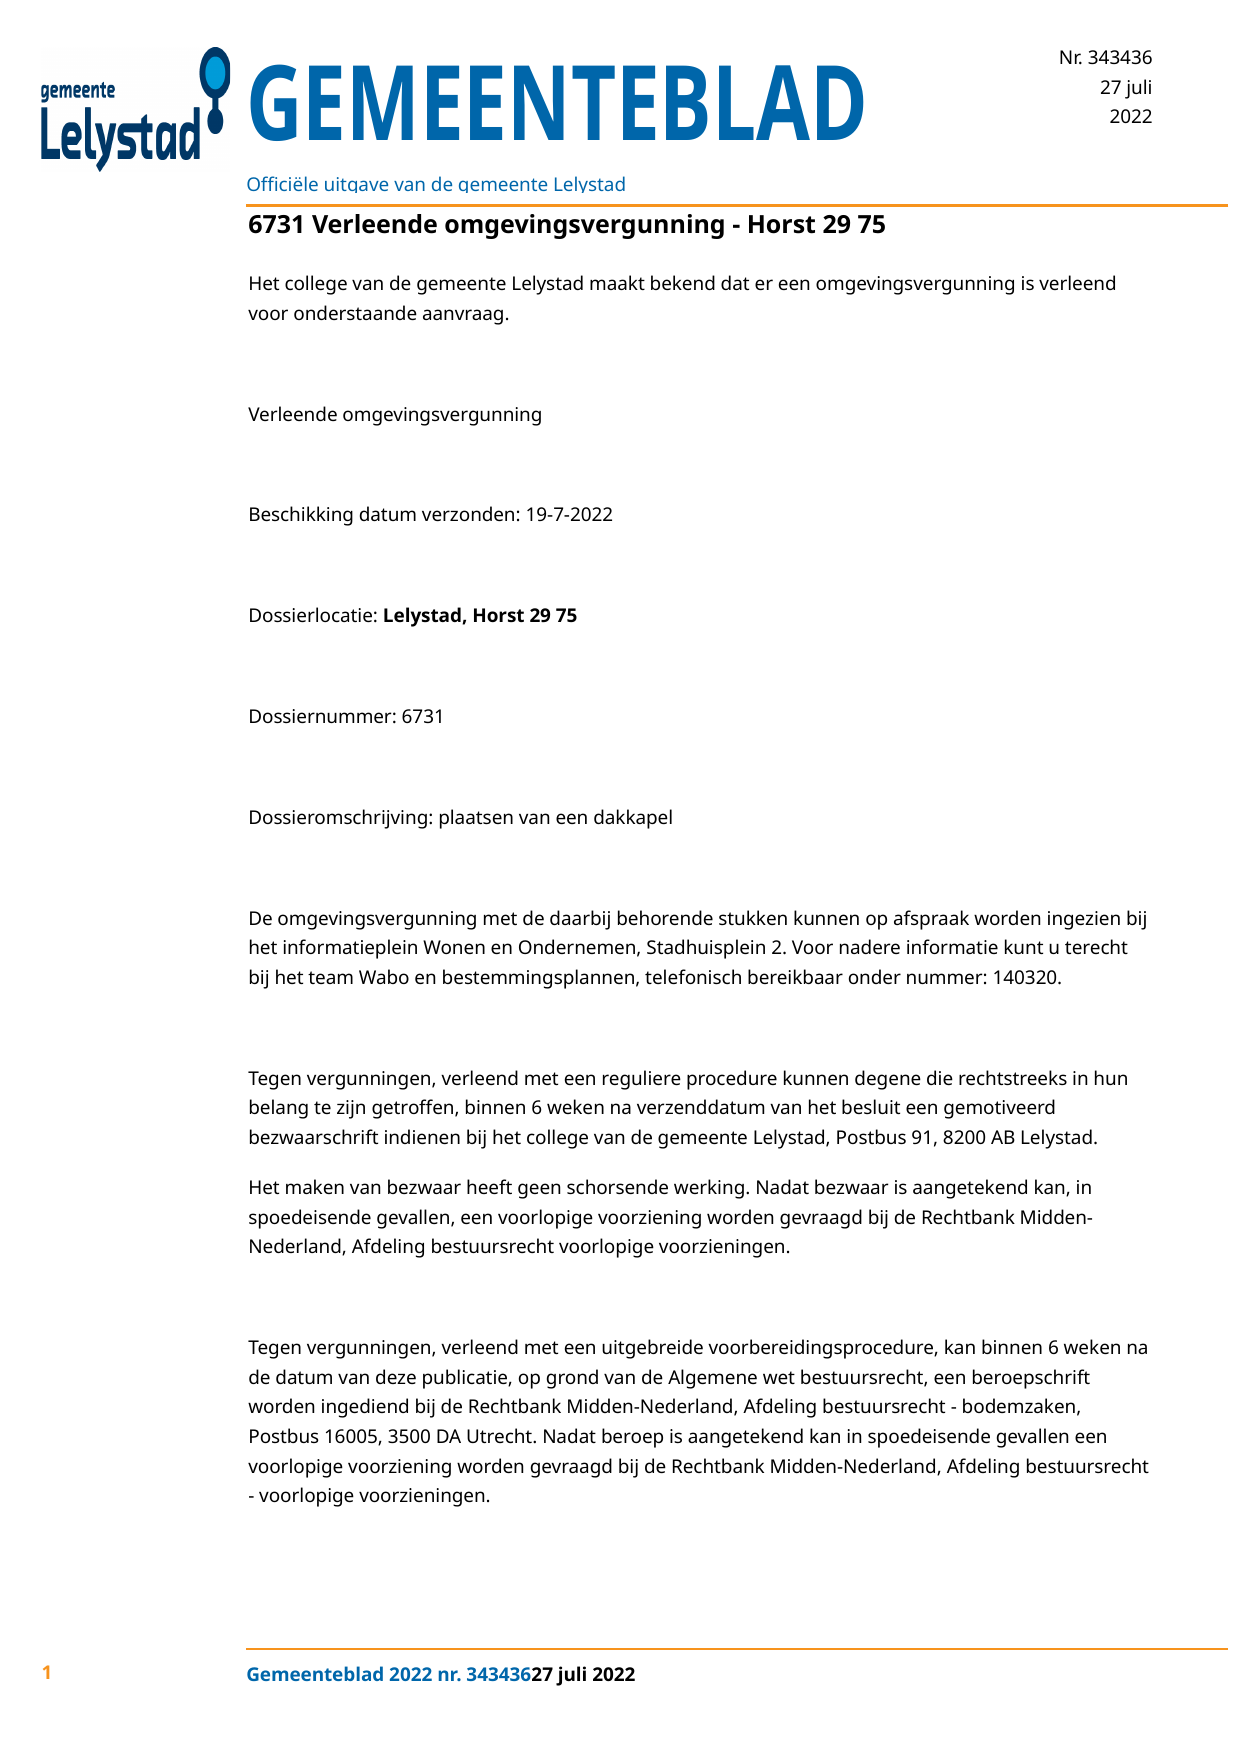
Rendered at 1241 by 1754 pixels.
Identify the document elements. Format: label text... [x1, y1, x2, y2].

text Het college van de gemeente Lelystad maakt bekend dat er een omgevingsvergunning is verleend voor onderstaande aanvraag. [248, 270, 1152, 326]
text Dossierlocatie: Lelystad, Horst 29 75 [248, 602, 1152, 628]
text De omgevingsvergunning met de daarbij behorende stukken kunnen op afspraak worden ingezien bij het informatieplein Wonen en Ondernemen, Stadhuisplein 2. Voor nadere informatie kunt u terecht bij het team Wabo en bestemmingsplannen, telefonisch bereikbaar onder nummer: 140320. [248, 905, 1152, 990]
picture [41, 47, 231, 172]
text Tegen vergunningen, verleend met een reguliere procedure kunnen degene die rechtstreeks in hun belang te zijn getroffen, binnen 6 weken na verzenddatum van het besluit een gemotiveerd bezwaarschrift indienen bij het college van de gemeente Lelystad, Postbus 91, 8200 AB Lelystad. [248, 1065, 1152, 1150]
text Het maken van bezwaar heeft geen schorsende werking. Nadat bezwaar is aangetekend kan, in spoedeisende gevallen, een voorlopige voorziening worden gevraagd bij de Rechtbank Midden-Nederland, Afdeling bestuursrecht voorlopige voorzieningen. [248, 1174, 1152, 1259]
text Dossieromschrijving: plaatsen van een dakkapel [248, 804, 1152, 830]
text Beschikking datum verzonden: 19-7-2022 [248, 502, 1152, 527]
text Dossiernummer: 6731 [248, 703, 1152, 729]
text Verleende omgevingsvergunning [248, 401, 1152, 426]
text Tegen vergunningen, verleend met een uitgebreide voorbereidingsprocedure, kan binnen 6 weken na de datum van deze publicatie, op grond van de Algemene wet bestuursrecht, een beroepschrift worden ingediend bij de Rechtbank Midden-Nederland, Afdeling bestuursrecht - bodemzaken, Postbus 16005, 3500 DA Utrecht. Nadat beroep is aangetekend kan in spoedeisende gevallen een voorlopige voorziening worden gevraagd bij de Rechtbank Midden-Nederland, Afdeling bestuursrecht - voorlopige voorzieningen. [248, 1334, 1152, 1508]
text 6731 Verleende omgevingsvergunning - Horst 29 75 [248, 207, 1152, 241]
